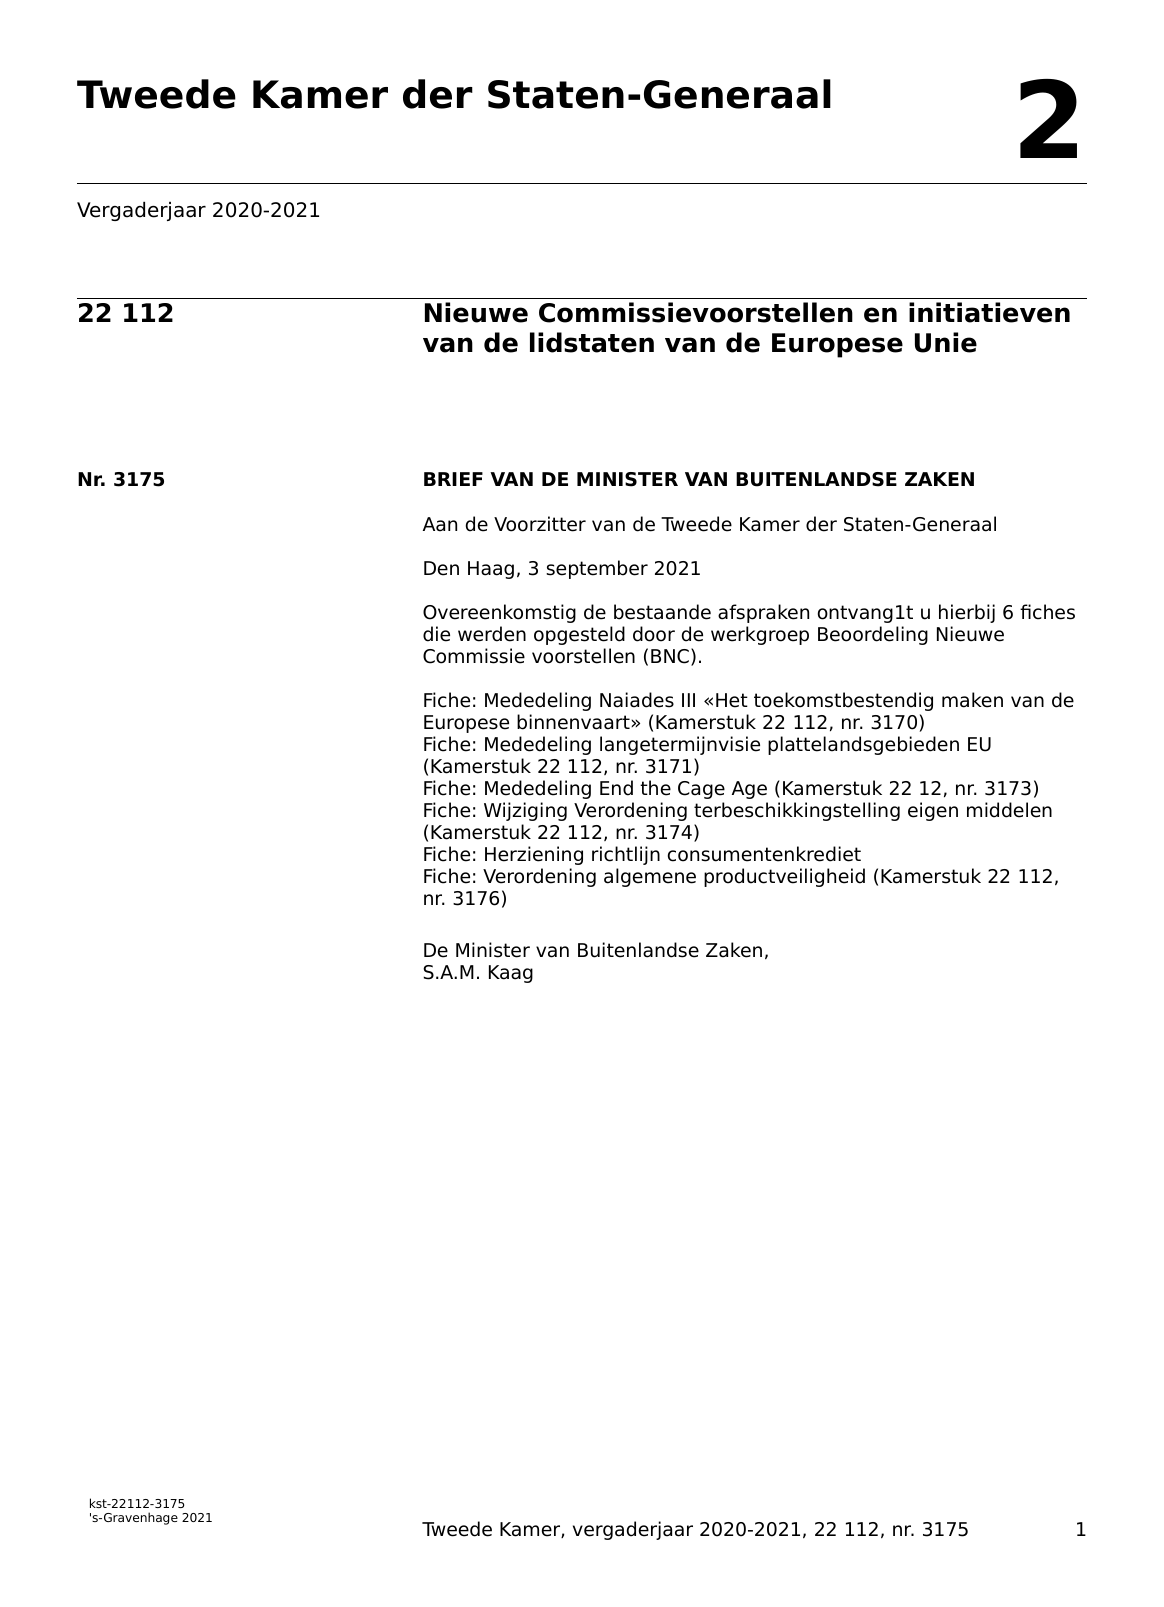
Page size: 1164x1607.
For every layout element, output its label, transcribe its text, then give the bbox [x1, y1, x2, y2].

subtitle Nr. 3175 BRIEF VAN DE MINISTER VAN BUITENLANDSE ZAKEN [77, 469, 1087, 491]
text Overeenkomstig de bestaande afspraken ontvang1t u hierbij 6 fiches die werden opgesteld door de werkgroep Beoordeling Nieuwe Commissie voorstellen (BNC). [422, 602, 1087, 668]
text Den Haag, 3 september 2021 [422, 558, 1087, 580]
text Aan de Voorzitter van de Tweede Kamer der Staten-Generaal [422, 513, 1087, 536]
text De Minister van Buitenlandse Zaken, S.A.M. Kaag [422, 940, 1087, 984]
text Fiche: Wijziging Verordening terbeschikkingstelling eigen middelen (Kamerstuk 22 112, nr. 3174) [422, 800, 1087, 844]
text Fiche: Mededeling Naiades III «Het toekomstbestendig maken van de Europese binnenvaart» (Kamerstuk 22 112, nr. 3170) [422, 690, 1087, 734]
table_header 2 [886, 59, 1087, 183]
text 's-Gravenhage 2021 [88, 1511, 323, 1525]
text kst-22112-3175 [88, 1497, 323, 1511]
subtitle 22 112 Nieuwe Commissievoorstellen en initiatieven van de lidstaten van de Europese Unie [77, 299, 1087, 358]
text Fiche: Herziening richtlijn consumentenkrediet [422, 844, 1087, 866]
table_header Tweede Kamer der Staten-Generaal [77, 59, 886, 183]
table_cell Vergaderjaar 2020-2021 [77, 184, 1087, 298]
text Fiche: Verordening algemene productveiligheid (Kamerstuk 22 112, nr. 3176) [422, 866, 1087, 910]
text Fiche: Mededeling langetermijnvisie plattelandsgebieden EU (Kamerstuk 22 112, nr. 3171) [422, 734, 1087, 778]
text Fiche: Mededeling End the Cage Age (Kamerstuk 22 12, nr. 3173) [422, 778, 1087, 800]
